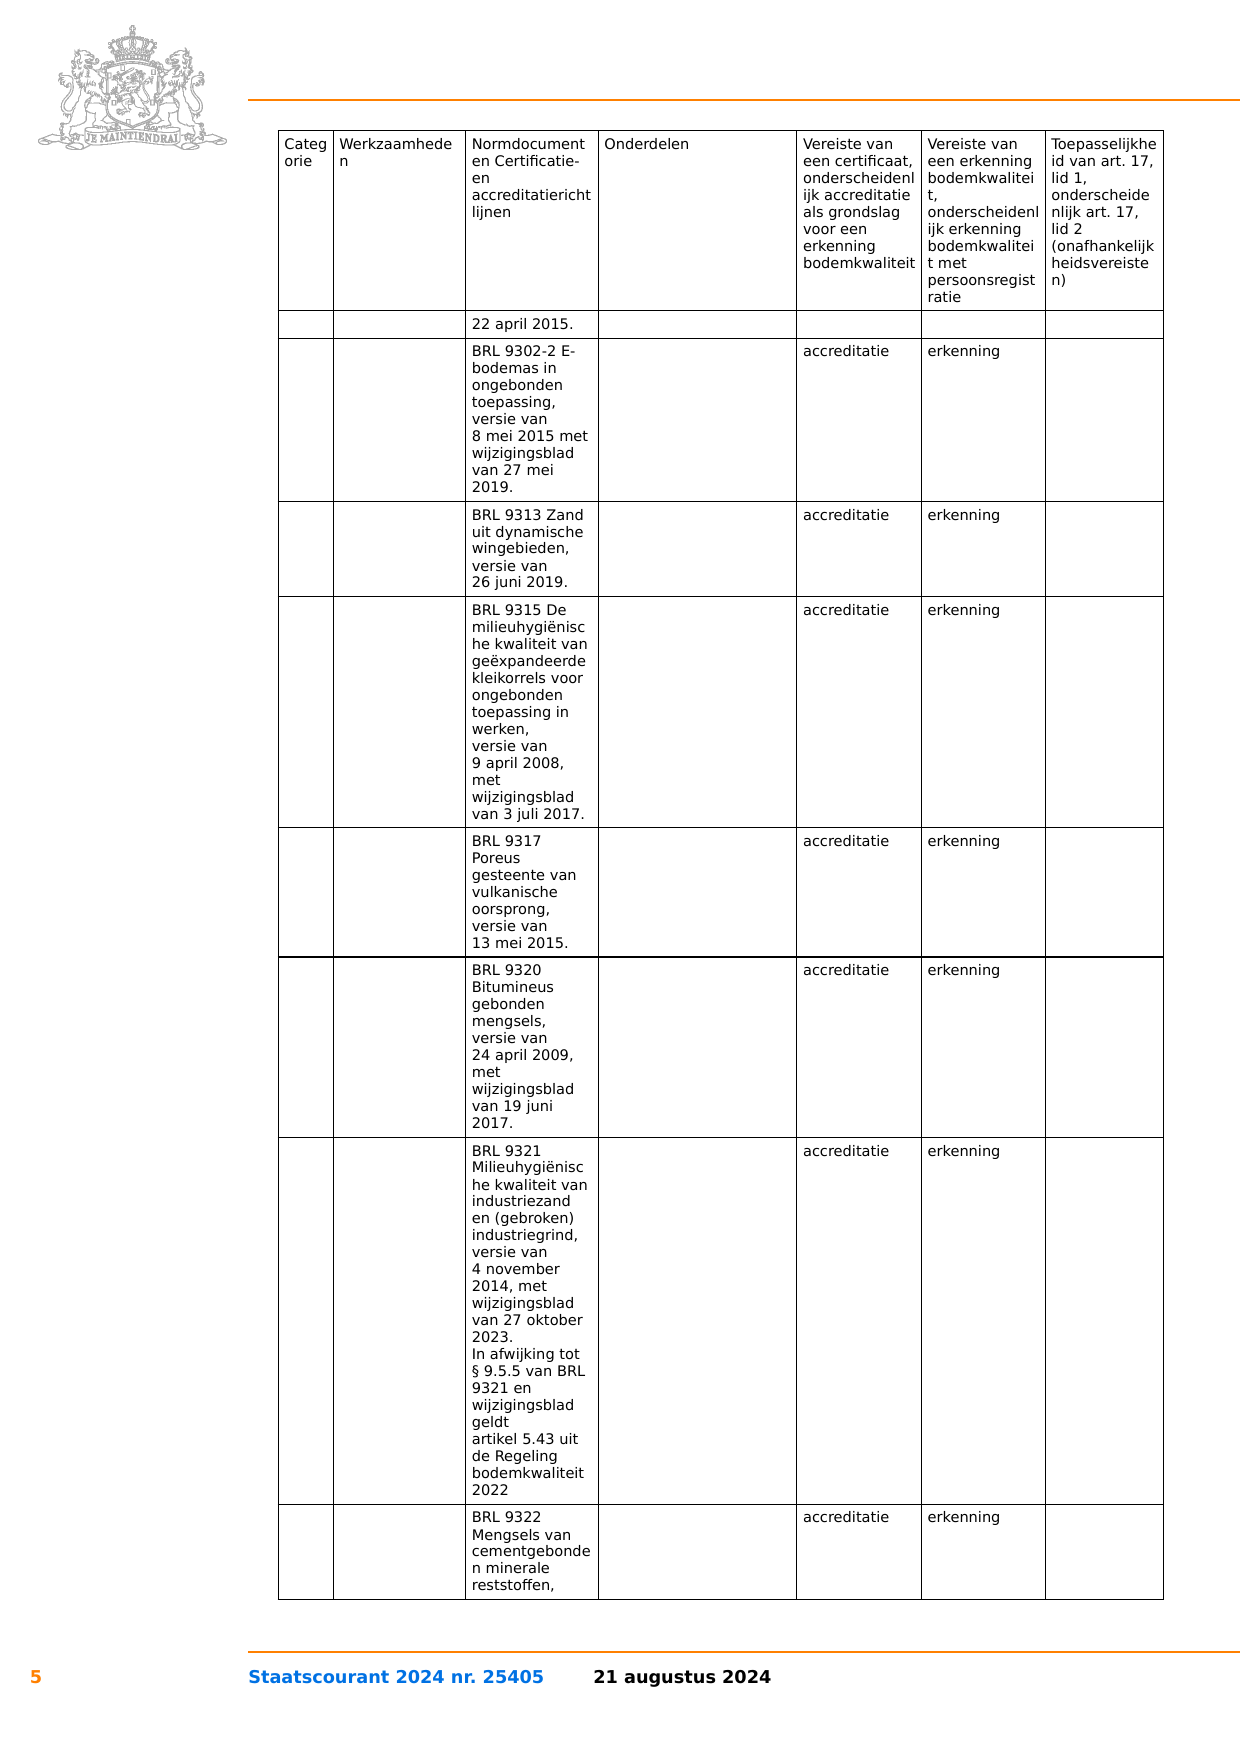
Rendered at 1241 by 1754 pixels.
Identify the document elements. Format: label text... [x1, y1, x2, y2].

table_cell [599, 502, 796, 596]
table_header Vereiste van een erkenning bodemkwaliteit, onderscheidenlijk erkenning bodemkwaliteit met persoonsregistratie [922, 131, 1045, 310]
table_cell [279, 1138, 333, 1504]
table_header Onderdelen [599, 131, 796, 310]
picture [38, 25, 227, 150]
table_header Categorie [279, 131, 333, 310]
table_cell [922, 311, 1045, 337]
table_cell [334, 311, 465, 337]
table_cell erkenning [922, 339, 1045, 501]
table_cell erkenning [922, 597, 1045, 827]
table_cell [279, 828, 333, 956]
table_cell [279, 502, 333, 596]
table_cell [279, 339, 333, 501]
table_cell erkenning [922, 1505, 1045, 1599]
table_cell accreditatie [797, 1138, 921, 1504]
table_cell [279, 958, 333, 1137]
table_cell 22 april 2015. [466, 311, 598, 337]
table_cell [1046, 1138, 1163, 1504]
table_header Toepasselijkheid van art. 17, lid 1, onderscheidenlijk art. 17, lid 2 (onafhankelijkheidsvereisten) [1046, 131, 1163, 310]
table_cell erkenning [922, 502, 1045, 596]
table_cell [599, 958, 796, 1137]
table_cell [599, 1505, 796, 1599]
table_cell [1046, 502, 1163, 596]
table_cell [1046, 311, 1163, 337]
table_header Werkzaamheden [334, 131, 465, 310]
table_cell accreditatie [797, 1505, 921, 1599]
table_cell accreditatie [797, 339, 921, 501]
table_cell BRL 9313 Zand uit dynamische wingebieden, versie van 26 juni 2019. [466, 502, 598, 596]
table_cell BRL 9321 Milieuhygiënische kwaliteit van industriezand en (gebroken) industriegrind, versie van 4 november 2014, met wijzigingsblad van 27 oktober 2023. In afwijking tot § 9.5.5 van BRL 9321 en wijzigingsblad geldt artikel 5.43 uit de Regeling bodemkwaliteit 2022 [466, 1138, 598, 1504]
table_cell accreditatie [797, 502, 921, 596]
table_cell [797, 311, 921, 337]
table_cell erkenning [922, 958, 1045, 1137]
table_header Normdocumenten Certificatie- en accreditatierichtlijnen [466, 131, 598, 310]
table_cell [1046, 1505, 1163, 1599]
table_cell [1046, 958, 1163, 1137]
table_cell [334, 597, 465, 827]
table_cell [334, 828, 465, 956]
table_cell [599, 339, 796, 501]
table_cell [279, 1505, 333, 1599]
table_cell accreditatie [797, 958, 921, 1137]
table_cell BRL 9302-2 E-bodemas in ongebonden toepassing, versie van 8 mei 2015 met wijzigingsblad van 27 mei 2019. [466, 339, 598, 501]
table_cell [334, 1505, 465, 1599]
table_cell [334, 502, 465, 596]
table_cell [279, 311, 333, 337]
table_cell [279, 597, 333, 827]
table_cell [599, 1138, 796, 1504]
table_cell [1046, 339, 1163, 501]
table_cell [1046, 828, 1163, 956]
table_header Vereiste van een certificaat, onderscheidenlijk accreditatie als grondslag voor een erkenning bodemkwaliteit [797, 131, 921, 310]
table_cell BRL 9317 Poreus gesteente van vulkanische oorsprong, versie van 13 mei 2015. [466, 828, 598, 956]
table_cell [599, 597, 796, 827]
table_cell erkenning [922, 828, 1045, 956]
table_cell [599, 828, 796, 956]
table_cell erkenning [922, 1138, 1045, 1504]
table_cell accreditatie [797, 828, 921, 956]
table_cell BRL 9315 De milieuhygiënische kwaliteit van geëxpandeerde kleikorrels voor ongebonden toepassing in werken, versie van 9 april 2008, met wijzigingsblad van 3 juli 2017. [466, 597, 598, 827]
table_cell accreditatie [797, 597, 921, 827]
table_cell BRL 9320 Bitumineus gebonden mengsels, versie van 24 april 2009, met wijzigingsblad van 19 juni 2017. [466, 958, 598, 1137]
table_cell [599, 311, 796, 337]
table_cell [334, 1138, 465, 1504]
table_cell BRL 9322 Mengsels van cementgebonden minerale reststoffen, [466, 1505, 598, 1599]
table_cell [1046, 597, 1163, 827]
table_cell [334, 958, 465, 1137]
table_cell [334, 339, 465, 501]
